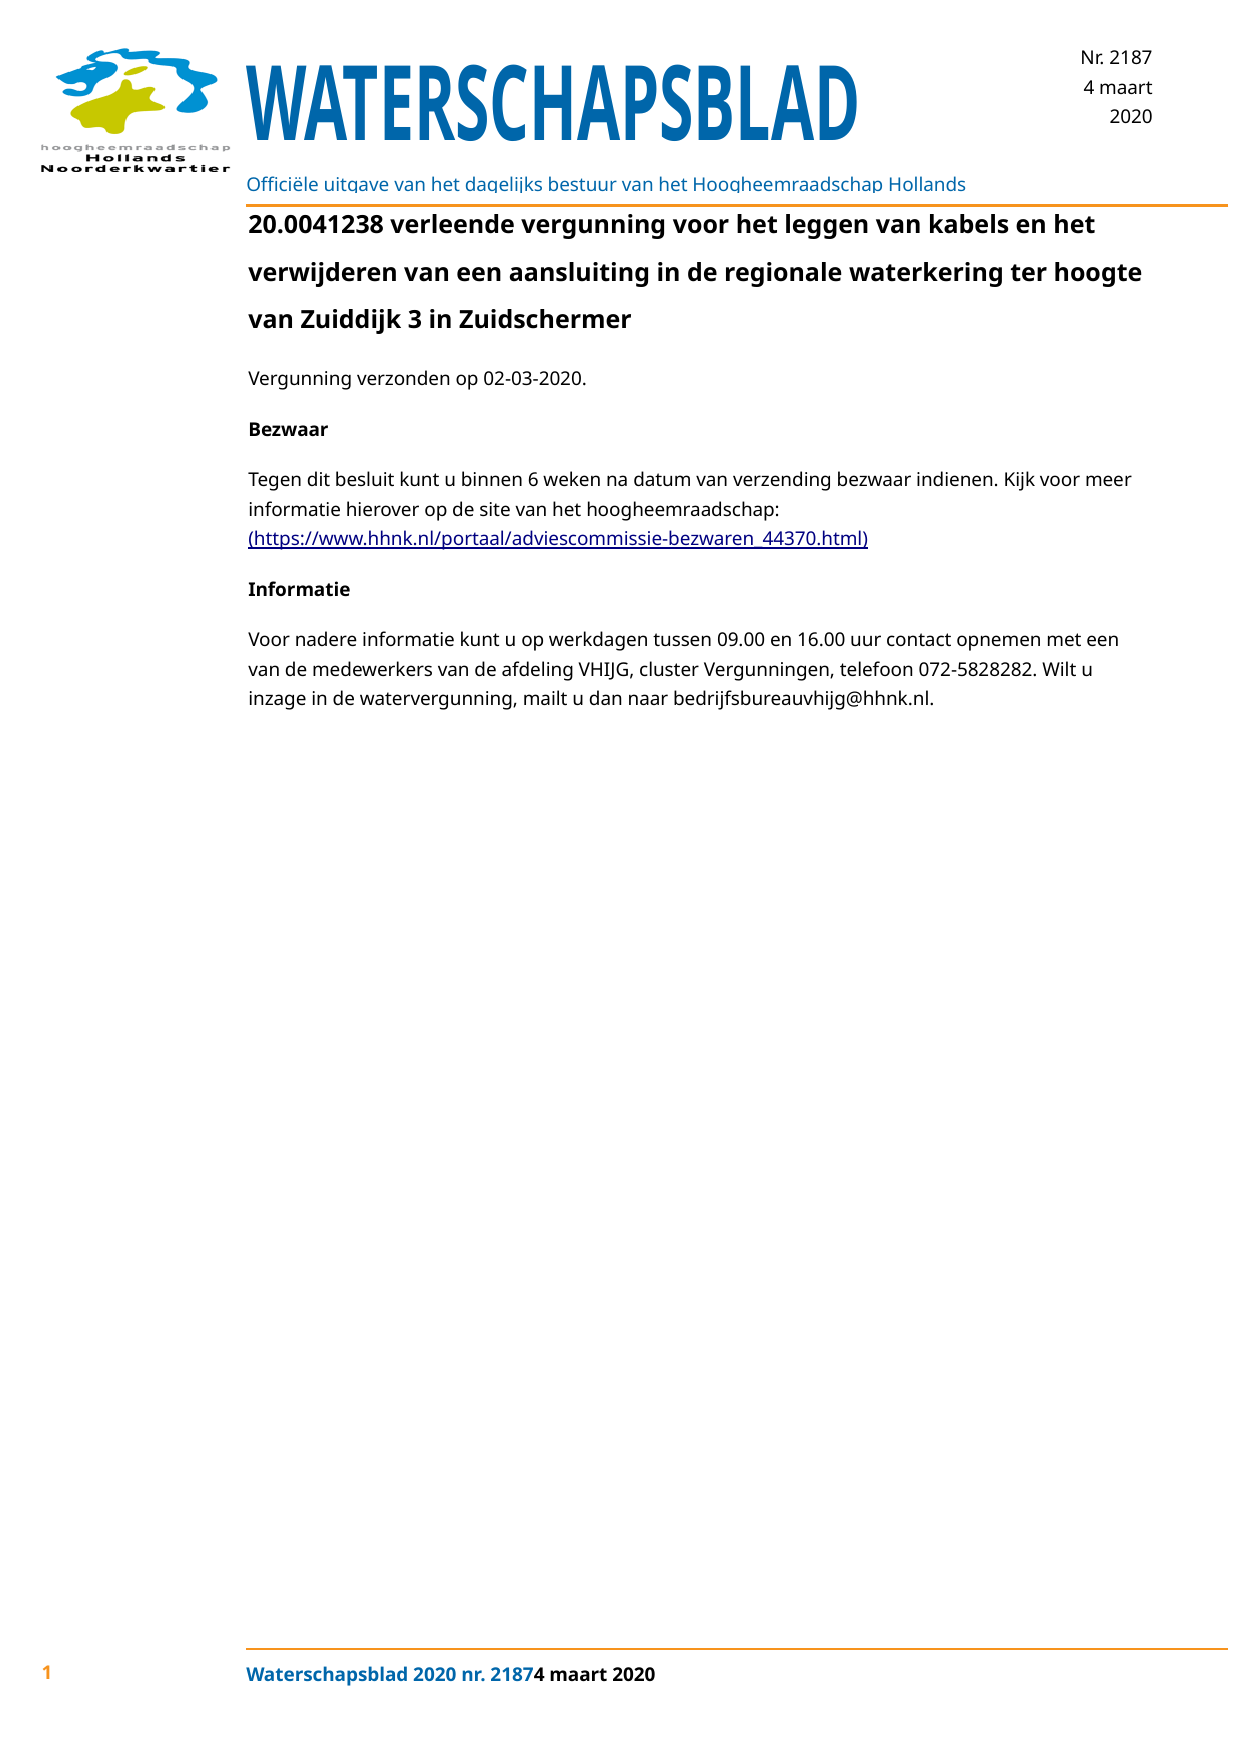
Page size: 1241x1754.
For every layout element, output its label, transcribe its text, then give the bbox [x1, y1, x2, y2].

picture [41, 47, 231, 172]
text Vergunning verzonden op 02-03-2020. [248, 366, 1152, 391]
text Tegen dit besluit kunt u binnen 6 weken na datum van verzending bezwaar indienen. Kijk voor meer informatie hierover op de site van het hoogheemraadschap: (https://www.hhnk.nl/portaal/adviescommissie-bezwaren_44370.html) [248, 466, 1152, 551]
text 20.0041238 verleende vergunning voor het leggen van kabels en het verwijderen van een aansluiting in de regionale waterkering ter hoogte van Zuiddijk 3 in Zuidschermer [248, 207, 1152, 336]
text Bezwaar [248, 416, 1152, 442]
text Informatie [248, 576, 1152, 602]
text Voor nadere informatie kunt u op werkdagen tussen 09.00 en 16.00 uur contact opnemen met een van de medewerkers van de afdeling VHIJG, cluster Vergunningen, telefoon 072-5828282. Wilt u inzage in de watervergunning, mailt u dan naar bedrijfsbureauvhijg@hhnk.nl. [248, 626, 1152, 711]
